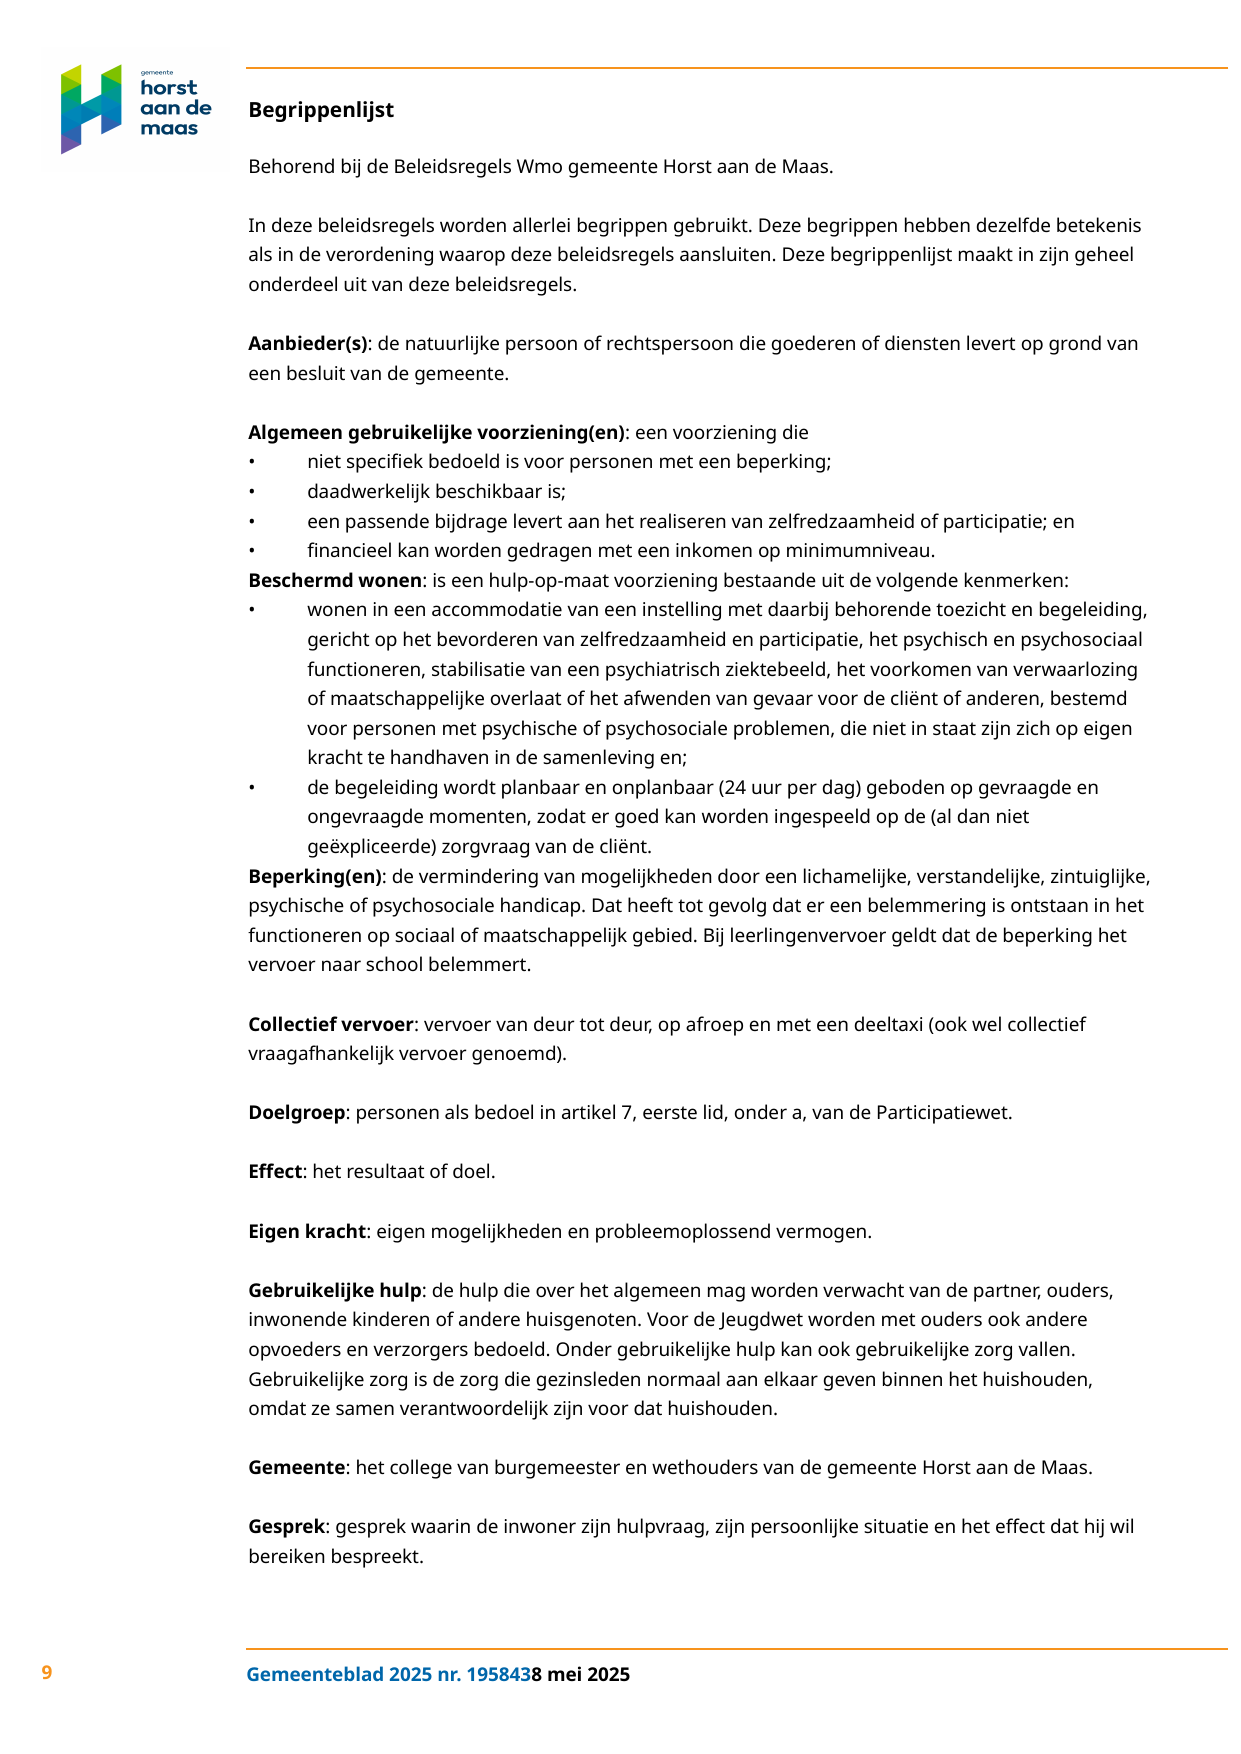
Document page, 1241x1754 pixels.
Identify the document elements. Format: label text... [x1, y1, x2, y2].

list daadwerkelijk beschikbaar is; [248, 478, 1152, 504]
text Doelgroep: personen als bedoel in artikel 7, eerste lid, onder a, van de Participatiewet. [248, 1099, 1152, 1125]
text Collectief vervoer: vervoer van deur tot deur, op afroep en met een deeltaxi (ook wel collectief vraagafhankelijk vervoer genoemd). [248, 1011, 1152, 1066]
list financieel kan worden gedragen met een inkomen op minimumniveau. [248, 537, 1152, 563]
text Beperking(en): de vermindering van mogelijkheden door een lichamelijke, verstandelijke, zintuiglijke, psychische of psychosociale handicap. Dat heeft tot gevolg dat er een belemmering is ontstaan in het functioneren op sociaal of maatschappelijk gebied. Bij leerlingenvervoer geldt dat de beperking het vervoer naar school belemmert. [248, 863, 1152, 977]
text Begrippenlijst [248, 95, 1152, 123]
text Aanbieder(s): de natuurlijke persoon of rechtspersoon die goederen of diensten levert op grond van een besluit van de gemeente. [248, 330, 1152, 386]
text Gesprek: gesprek waarin de inwoner zijn hulpvraag, zijn persoonlijke situatie en het effect dat hij wil bereiken bespreekt. [248, 1514, 1152, 1569]
list niet specifiek bedoeld is voor personen met een beperking; [248, 449, 1152, 474]
text Behorend bij de Beleidsregels Wmo gemeente Horst aan de Maas. [248, 153, 1152, 179]
list de begeleiding wordt planbaar en onplanbaar (24 uur per dag) geboden op gevraagde en ongevraagde momenten, zodat er goed kan worden ingespeeld op de (al dan niet geëxpliceerde) zorgvraag van de cliënt. [248, 774, 1152, 859]
picture [41, 47, 231, 172]
text Effect: het resultaat of doel. [248, 1159, 1152, 1184]
text Gebruikelijke hulp: de hulp die over het algemeen mag worden verwacht van de partner, ouders, inwonende kinderen of andere huisgenoten. Voor de Jeugdwet worden met ouders ook andere opvoeders en verzorgers bedoeld. Onder gebruikelijke hulp kan ook gebruikelijke zorg vallen. Gebruikelijke zorg is de zorg die gezinsleden normaal aan elkaar geven binnen het huishouden, omdat ze samen verantwoordelijk zijn voor dat huishouden. [248, 1277, 1152, 1421]
text Eigen kracht: eigen mogelijkheden en probleemoplossend vermogen. [248, 1218, 1152, 1244]
text Algemeen gebruikelijke voorziening(en): een voorziening die [248, 419, 1152, 445]
list een passende bijdrage levert aan het realiseren van zelfredzaamheid of participatie; en [248, 508, 1152, 534]
text Gemeente: het college van burgemeester en wethouders van de gemeente Horst aan de Maas. [248, 1454, 1152, 1480]
list wonen in een accommodatie van een instelling met daarbij behorende toezicht en begeleiding, gericht op het bevorderen van zelfredzaamheid en participatie, het psychisch en psychosociaal functioneren, stabilisatie van een psychiatrisch ziektebeeld, het voorkomen van verwaarlozing of maatschappelijke overlaat of het afwenden van gevaar voor de cliënt of anderen, bestemd voor personen met psychische of psychosociale problemen, die niet in staat zijn zich op eigen kracht te handhaven in de samenleving en; [248, 597, 1152, 770]
text Beschermd wonen: is een hulp-op-maat voorziening bestaande uit de volgende kenmerken: [248, 567, 1152, 593]
text In deze beleidsregels worden allerlei begrippen gebruikt. Deze begrippen hebben dezelfde betekenis als in de verordening waarop deze beleidsregels aansluiten. Deze begrippenlijst maakt in zijn geheel onderdeel uit van deze beleidsregels. [248, 212, 1152, 297]
